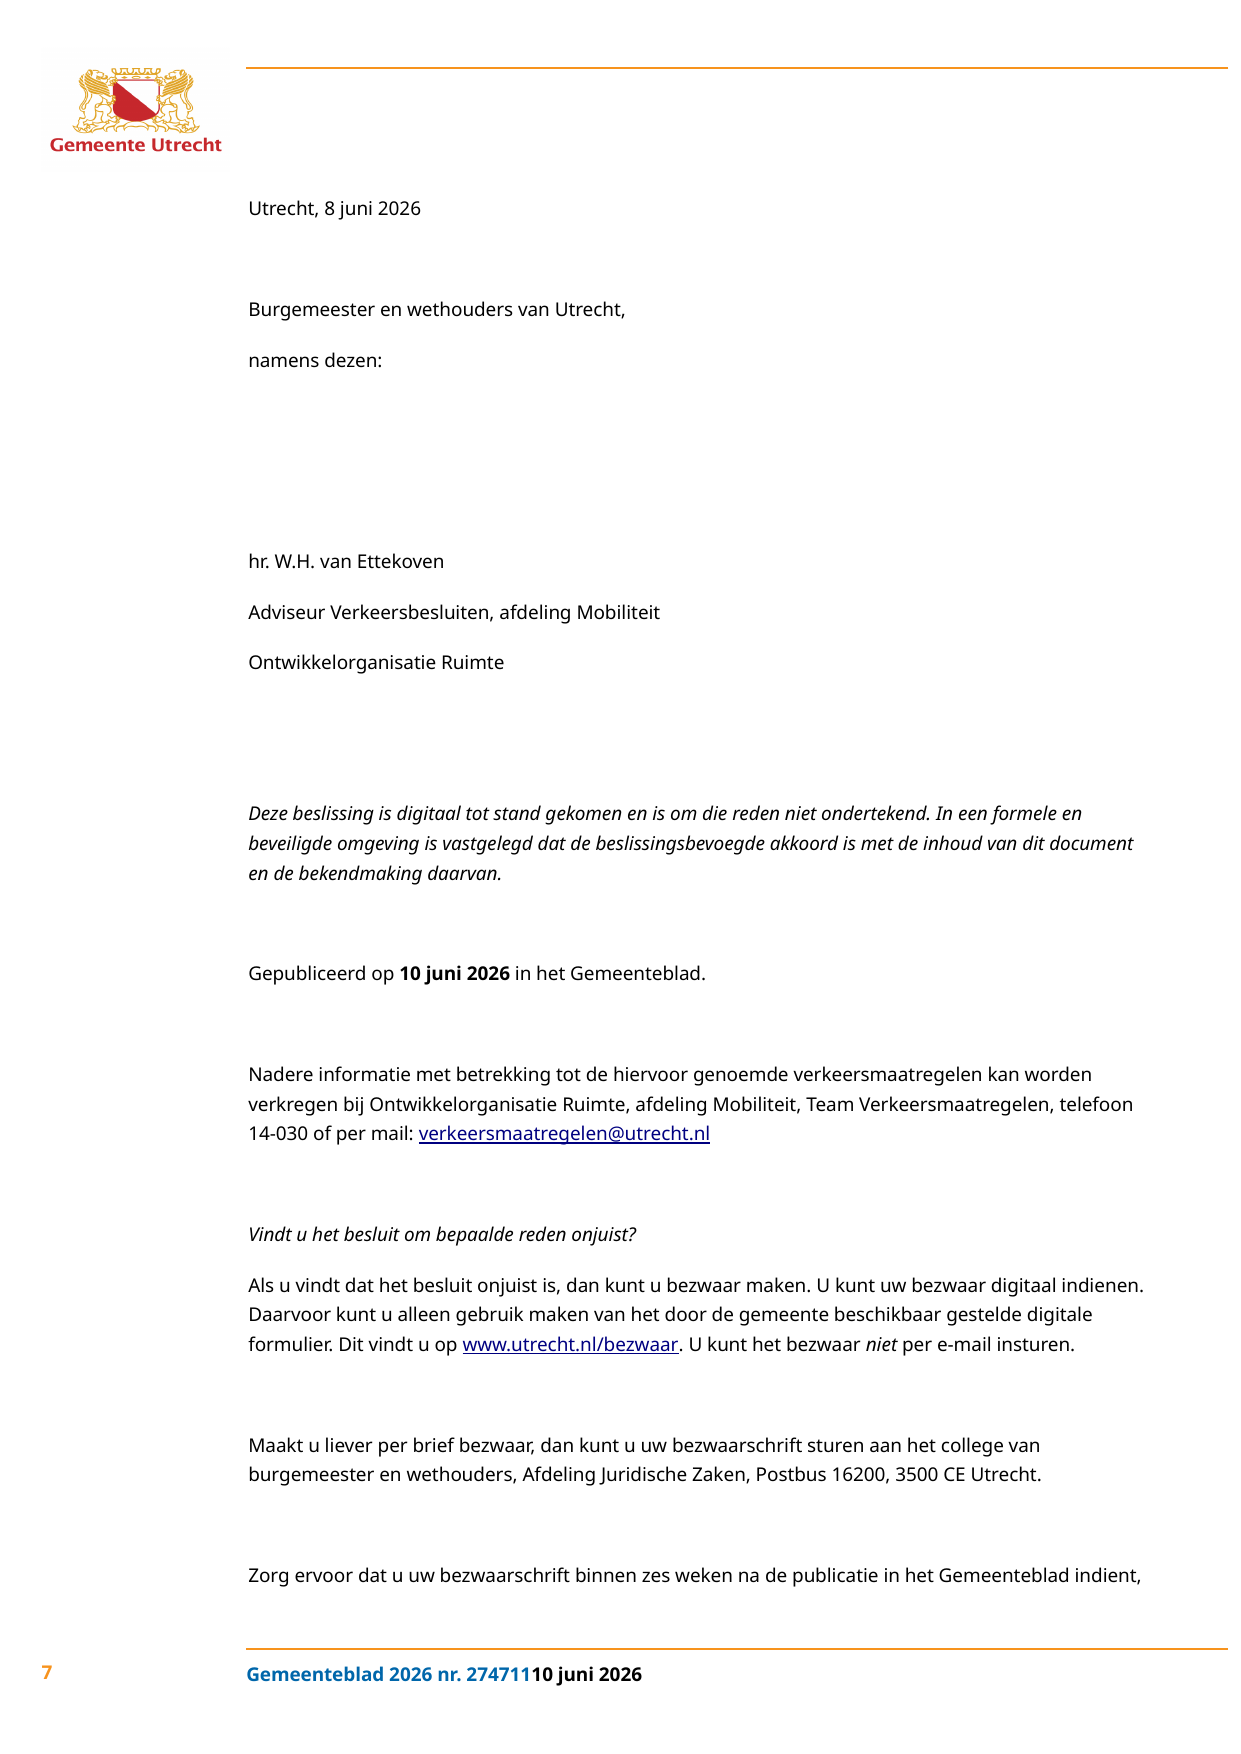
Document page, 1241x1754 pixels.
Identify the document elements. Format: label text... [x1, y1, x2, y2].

text namens dezen: [248, 347, 1152, 373]
text Burgemeester en wethouders van Utrecht, [248, 296, 1152, 322]
text Deze beslissing is digitaal tot stand gekomen en is om die reden niet ondertekend. In een formele en beveiligde omgeving is vastgelegd dat de beslissingsbevoegde akkoord is met de inhoud van dit document en de bekendmaking daarvan. [248, 801, 1152, 886]
text Als u vindt dat het besluit onjuist is, dan kunt u bezwaar maken. U kunt uw bezwaar digitaal indienen. Daarvoor kunt u alleen gebruik maken van het door de gemeente beschikbaar gestelde digitale formulier. Dit vindt u op www.utrecht.nl/bezwaar. U kunt het bezwaar niet per e-mail insturen. [248, 1272, 1152, 1357]
text Utrecht, 8 juni 2026 [248, 196, 1152, 221]
text hr. W.H. van Ettekoven [248, 548, 1152, 574]
text Ontwikkelorganisatie Ruimte [248, 649, 1152, 675]
text Vindt u het besluit om bepaalde reden onjuist? [248, 1221, 1152, 1247]
text Gepubliceerd op 10 juni 2026 in het Gemeenteblad. [248, 961, 1152, 986]
text Nadere informatie met betrekking tot de hiervoor genoemde verkeersmaatregelen kan worden verkregen bij Ontwikkelorganisatie Ruimte, afdeling Mobiliteit, Team Verkeersmaatregelen, telefoon 14-030 of per mail: verkeersmaatregelen@utrecht.nl [248, 1061, 1152, 1146]
text Adviseur Verkeersbesluiten, afdeling Mobiliteit [248, 599, 1152, 625]
text Maakt u liever per brief bezwaar, dan kunt u uw bezwaarschrift sturen aan het college van burgemeester en wethouders, Afdeling Juridische Zaken, Postbus 16200, 3500 CE Utrecht. [248, 1432, 1152, 1487]
picture [41, 47, 231, 172]
text Zorg ervoor dat u uw bezwaarschrift binnen zes weken na de publicatie in het Gemeenteblad indient, [248, 1562, 1152, 1588]
